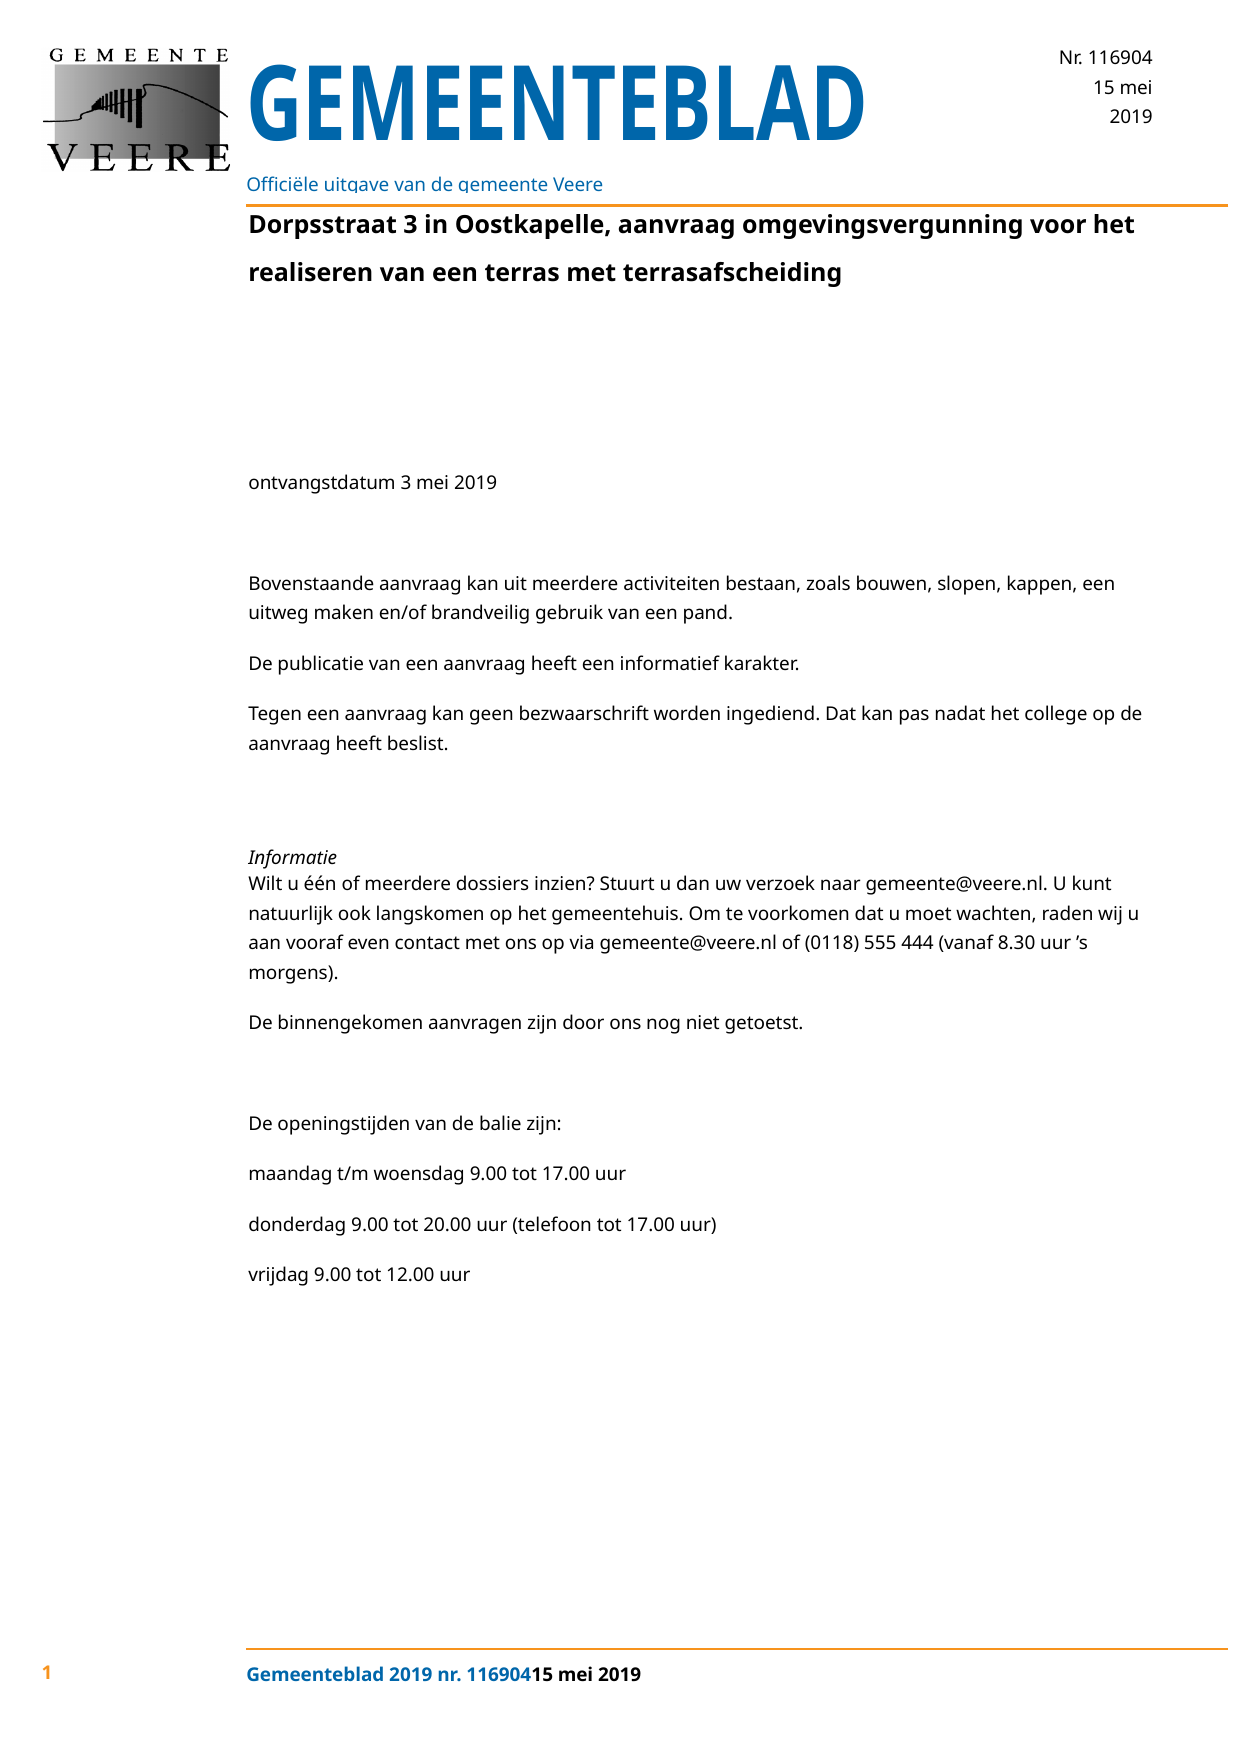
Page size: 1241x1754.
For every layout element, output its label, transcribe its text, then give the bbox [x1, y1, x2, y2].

text Wilt u één of meerdere dossiers inzien? Stuurt u dan uw verzoek naar gemeente@veere.nl. U kunt natuurlijk ook langskomen op het gemeentehuis. Om te voorkomen dat u moet wachten, raden wij u aan vooraf even contact met ons op via gemeente@veere.nl of (0118) 555 444 (vanaf 8.30 uur ’s morgens). [248, 870, 1152, 984]
text donderdag 9.00 tot 20.00 uur (telefoon tot 17.00 uur) [248, 1211, 1152, 1237]
text vrijdag 9.00 tot 12.00 uur [248, 1261, 1152, 1287]
text Tegen een aanvraag kan geen bezwaarschrift worden ingediend. Dat kan pas nadat het college op de aanvraag heeft beslist. [248, 700, 1152, 756]
text De openingstijden van de balie zijn: [248, 1110, 1152, 1136]
text De publicatie van een aanvraag heeft een informatief karakter. [248, 650, 1152, 676]
text Informatie [248, 844, 1152, 870]
text Dorpsstraat 3 in Oostkapelle, aanvraag omgevingsvergunning voor het realiseren van een terras met terrasafscheiding [248, 207, 1152, 288]
text Bovenstaande aanvraag kan uit meerdere activiteiten bestaan, zoals bouwen, slopen, kappen, een uitweg maken en/of brandveilig gebruik van een pand. [248, 570, 1152, 625]
text De binnengekomen aanvragen zijn door ons nog niet getoetst. [248, 1009, 1152, 1035]
picture [41, 47, 231, 172]
text ontvangstdatum 3 mei 2019 [248, 469, 1152, 495]
text maandag t/m woensdag 9.00 tot 17.00 uur [248, 1161, 1152, 1186]
